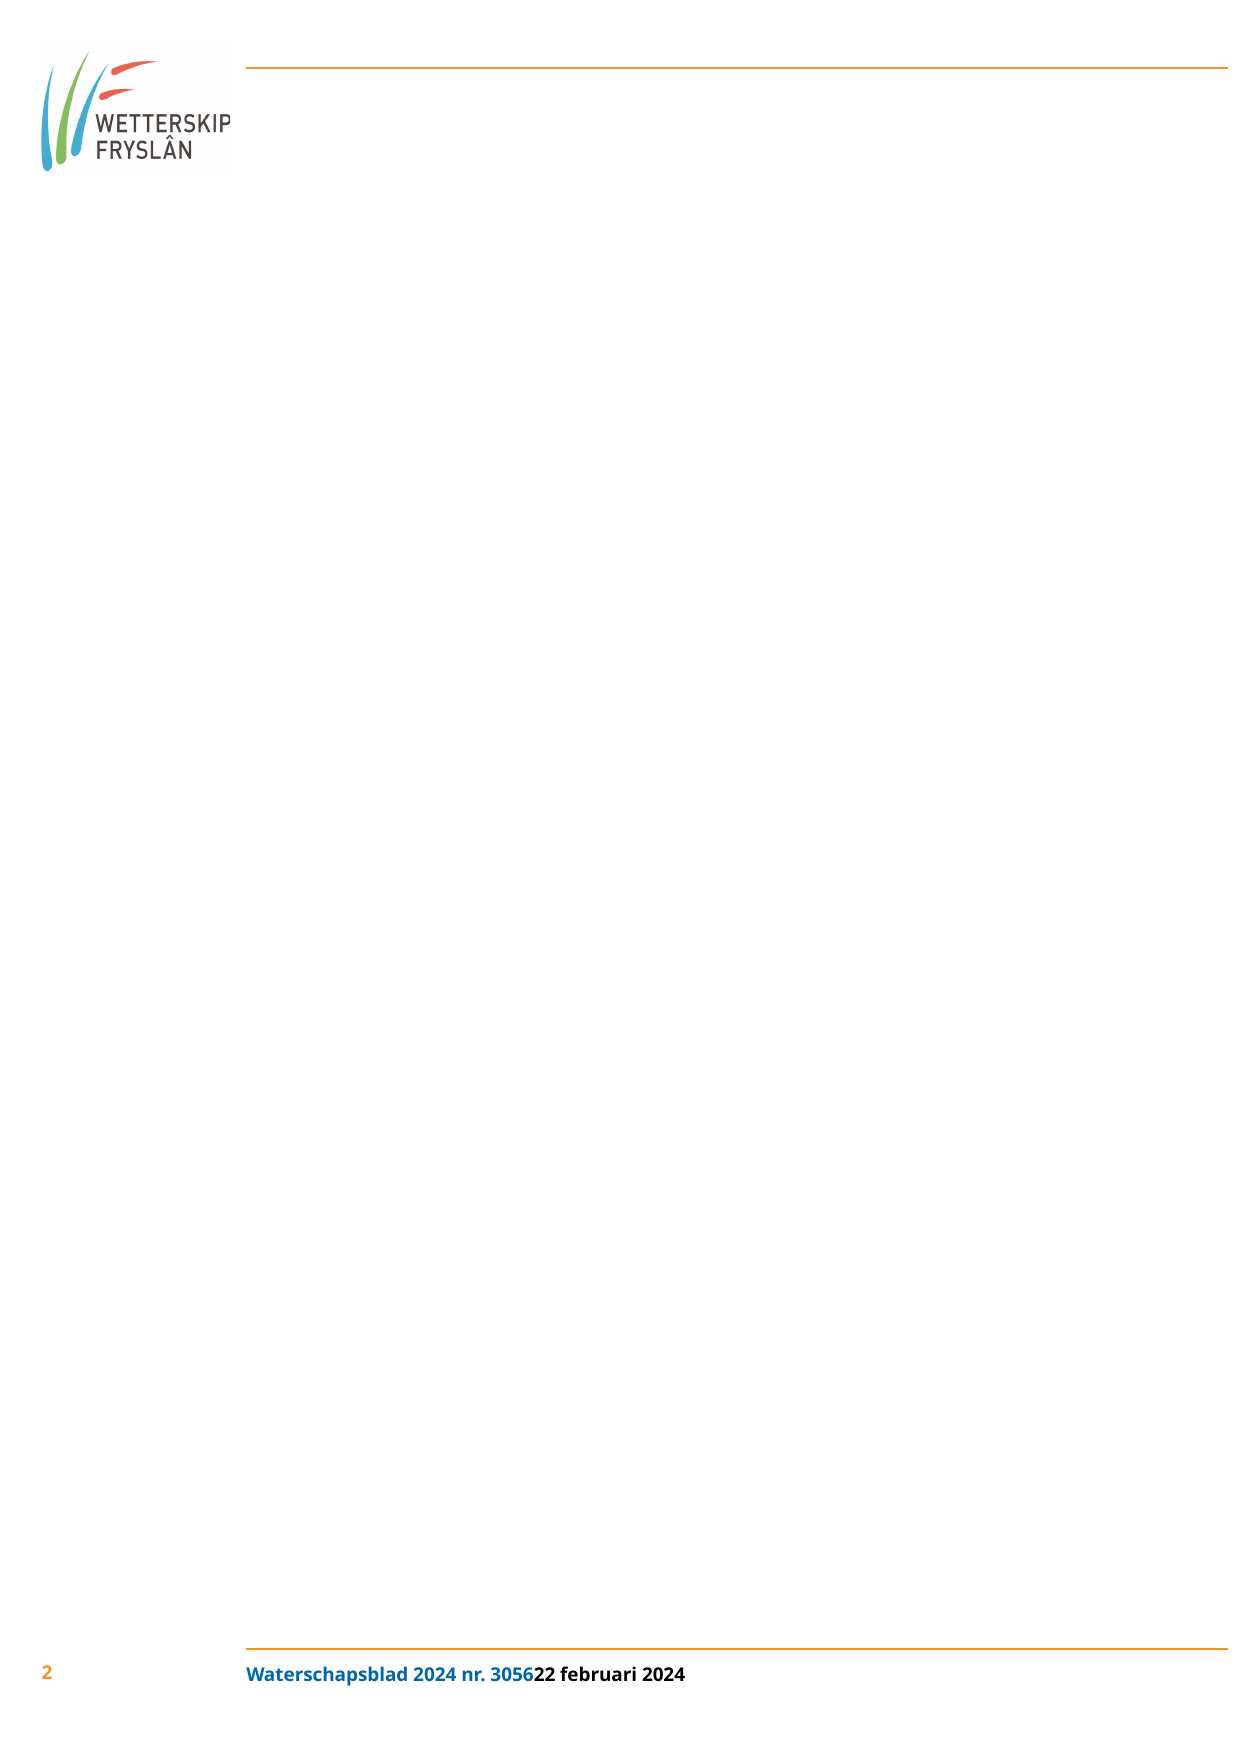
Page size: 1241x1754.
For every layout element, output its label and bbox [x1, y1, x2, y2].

picture [41, 47, 231, 172]
